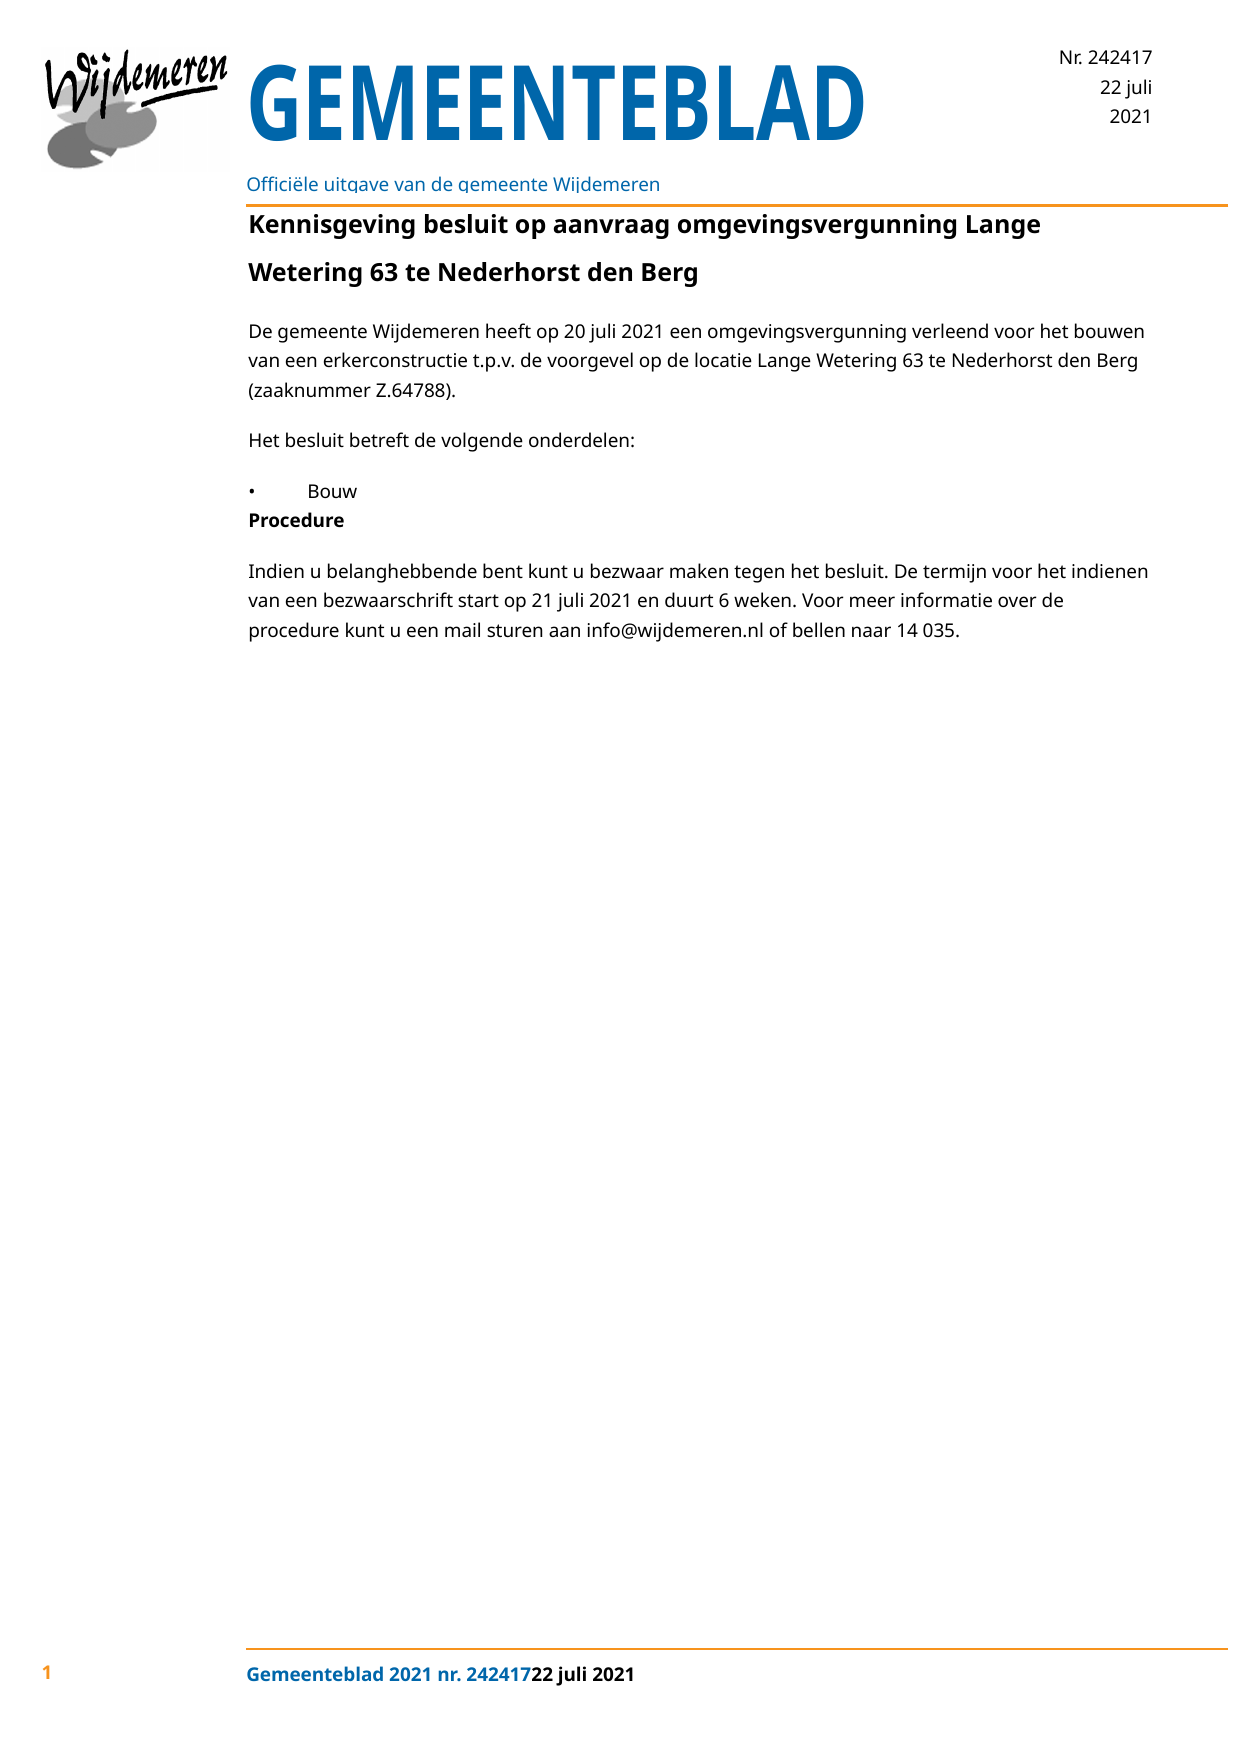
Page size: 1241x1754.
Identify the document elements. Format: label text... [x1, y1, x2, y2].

text Kennisgeving besluit op aanvraag omgevingsvergunning Lange Wetering 63 te Nederhorst den Berg [248, 207, 1152, 288]
text Indien u belanghebbende bent kunt u bezwaar maken tegen het besluit. De termijn voor het indienen van een bezwaarschrift start op 21 juli 2021 en duurt 6 weken. Voor meer informatie over de procedure kunt u een mail sturen aan info@wijdemeren.nl of bellen naar 14 035. [248, 558, 1152, 643]
text De gemeente Wijdemeren heeft op 20 juli 2021 een omgevingsvergunning verleend voor het bouwen van een erkerconstructie t.p.v. de voorgevel op de locatie Lange Wetering 63 te Nederhorst den Berg (zaaknummer Z.64788). [248, 318, 1152, 403]
picture [41, 47, 231, 172]
text Procedure [248, 507, 1152, 533]
text Het besluit betreft de volgende onderdelen: [248, 427, 1152, 453]
list Bouw [248, 478, 1152, 504]
